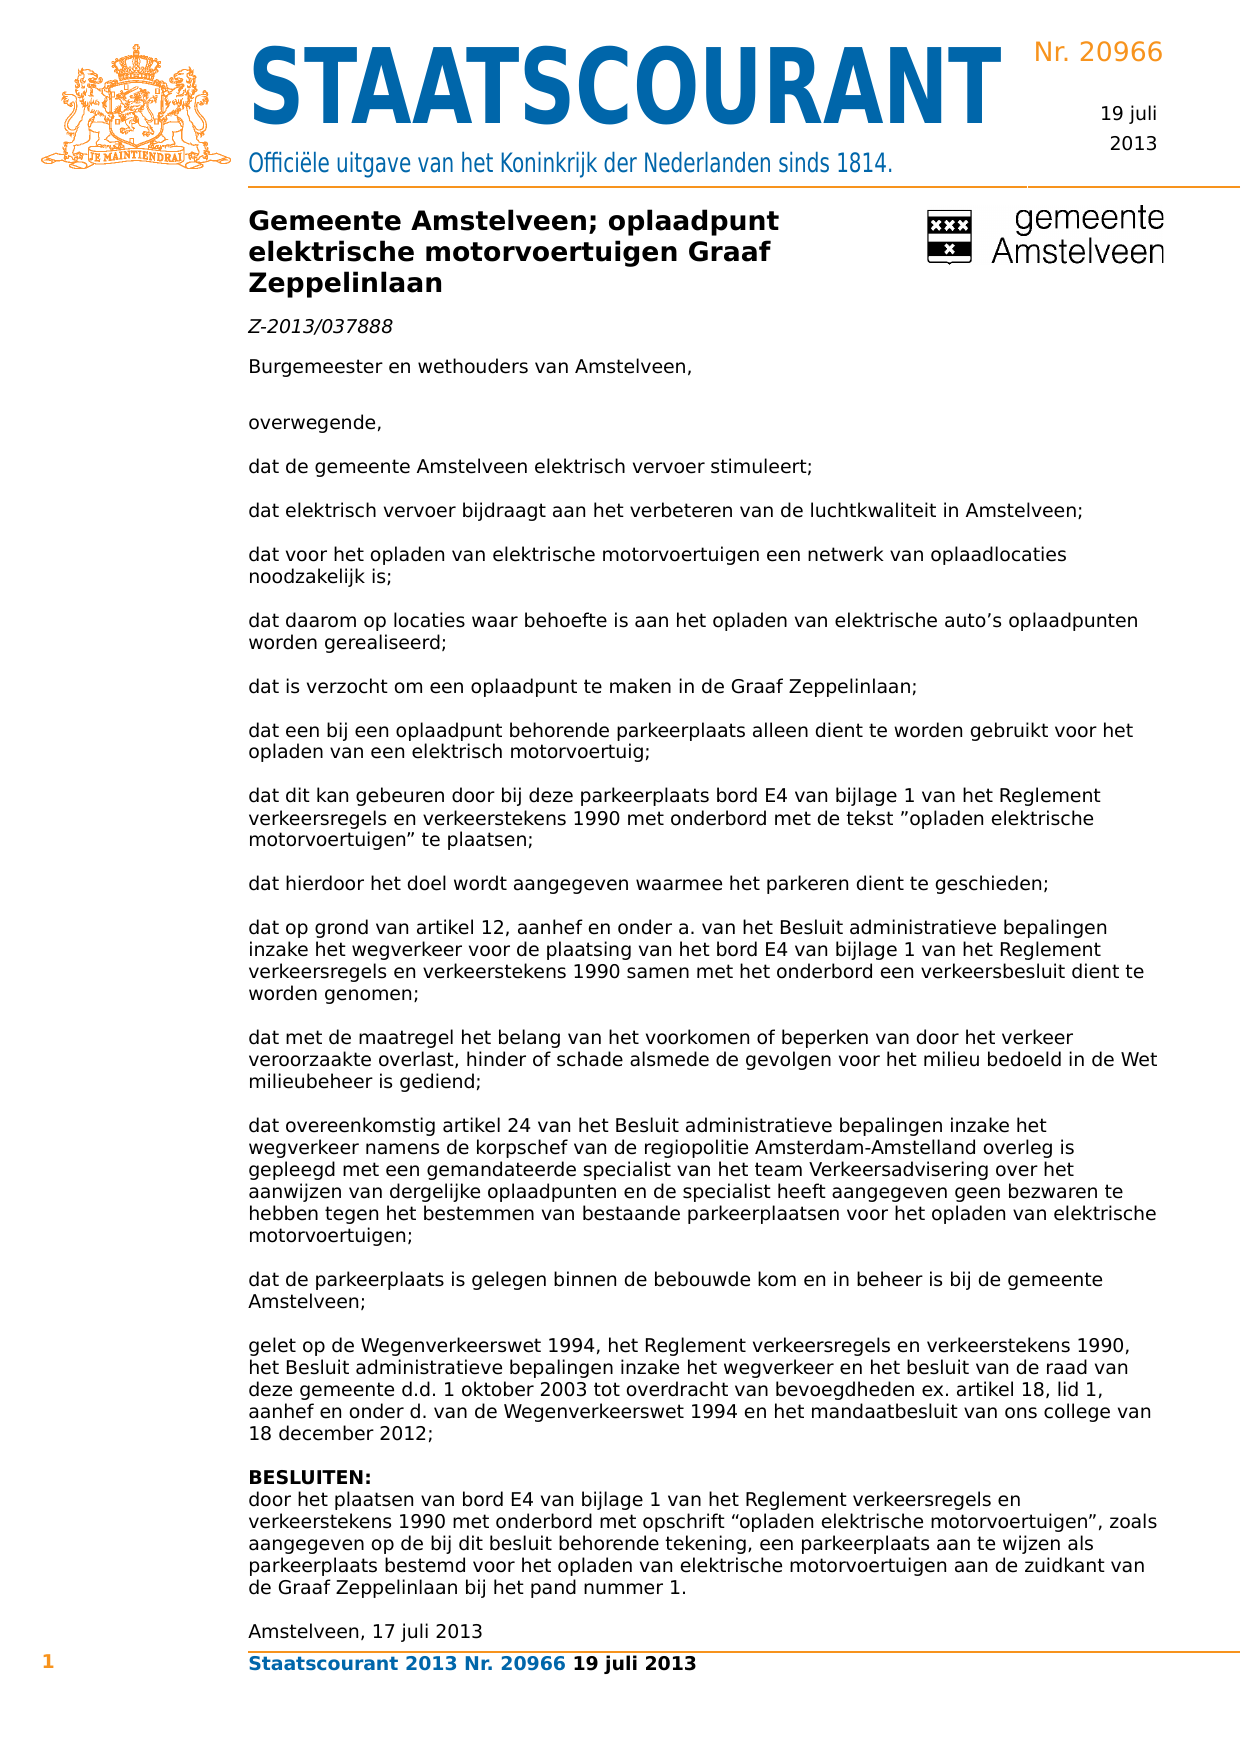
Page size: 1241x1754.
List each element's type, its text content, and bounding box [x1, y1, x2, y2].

text dat voor het opladen van elektrische motorvoertuigen een netwerk van oplaadlocaties noodzakelijk is; [248, 544, 1163, 588]
picture [41, 44, 231, 169]
text overwegende, [248, 412, 1163, 434]
text dat is verzocht om een oplaadpunt te maken in de Graaf Zeppelinlaan; [248, 676, 1163, 697]
subtitle Gemeente Amstelveen; oplaadpunt elektrische motorvoertuigen Graaf Zeppelinlaan [248, 206, 1163, 299]
text dat de gemeente Amstelveen elektrisch vervoer stimuleert; [248, 456, 1163, 478]
text dat met de maatregel het belang van het voorkomen of beperken van door het verkeer veroorzaakte overlast, hinder of schade alsmede de gevolgen voor het milieu bedoeld in de Wet milieubeheer is gediend; [248, 1027, 1163, 1093]
text dat overeenkomstig artikel 24 van het Besluit administratieve bepalingen inzake het wegverkeer namens de korpschef van de regiopolitie Amsterdam-Amstelland overleg is gepleegd met een gemandateerde specialist van het team Verkeersadvisering over het aanwijzen van dergelijke oplaadpunten en de specialist heeft aangegeven geen bezwaren te hebben tegen het bestemmen van bestaande parkeerplaatsen voor het opladen van elektrische motorvoertuigen; [248, 1115, 1163, 1247]
text gelet op de Wegenverkeerswet 1994, het Reglement verkeersregels en verkeerstekens 1990, het Besluit administratieve bepalingen inzake het wegverkeer en het besluit van de raad van deze gemeente d.d. 1 oktober 2003 tot overdracht van bevoegdheden ex. artikel 18, lid 1, aanhef en onder d. van de Wegenverkeerswet 1994 en het mandaatbesluit van ons college van 18 december 2012; [248, 1335, 1163, 1445]
text dat hierdoor het doel wordt aangegeven waarmee het parkeren dient te geschieden; [248, 873, 1163, 895]
text Burgemeester en wethouders van Amstelveen, [248, 356, 1163, 378]
text dat de parkeerplaats is gelegen binnen de bebouwde kom en in beheer is bij de gemeente Amstelveen; [248, 1269, 1163, 1313]
text Amstelveen, 17 juli 2013 [248, 1621, 1163, 1643]
text dat dit kan gebeuren door bij deze parkeerplaats bord E4 van bijlage 1 van het Reglement verkeersregels en verkeerstekens 1990 met onderbord met de tekst ”opladen elektrische motorvoertuigen” te plaatsen; [248, 785, 1163, 851]
text BESLUITEN: [248, 1467, 1163, 1489]
text dat op grond van artikel 12, aanhef en onder a. van het Besluit administratieve bepalingen inzake het wegverkeer voor de plaatsing van het bord E4 van bijlage 1 van het Reglement verkeersregels en verkeerstekens 1990 samen met het onderbord een verkeersbesluit dient te worden genomen; [248, 917, 1163, 1005]
text Z-2013/037888 [248, 316, 1163, 338]
text dat een bij een oplaadpunt behorende parkeerplaats alleen dient te worden gebruikt voor het opladen van een elektrisch motorvoertuig; [248, 719, 1163, 763]
picture [927, 205, 1164, 265]
text door het plaatsen van bord E4 van bijlage 1 van het Reglement verkeersregels en verkeerstekens 1990 met onderbord met opschrift “opladen elektrische motorvoertuigen”, zoals aangegeven op de bij dit besluit behorende tekening, een parkeerplaats aan te wijzen als parkeerplaats bestemd voor het opladen van elektrische motorvoertuigen aan de zuidkant van de Graaf Zeppelinlaan bij het pand nummer 1. [248, 1489, 1163, 1599]
text dat daarom op locaties waar behoefte is aan het opladen van elektrische auto’s oplaadpunten worden gerealiseerd; [248, 609, 1163, 653]
text dat elektrisch vervoer bijdraagt aan het verbeteren van de luchtkwaliteit in Amstelveen; [248, 500, 1163, 522]
